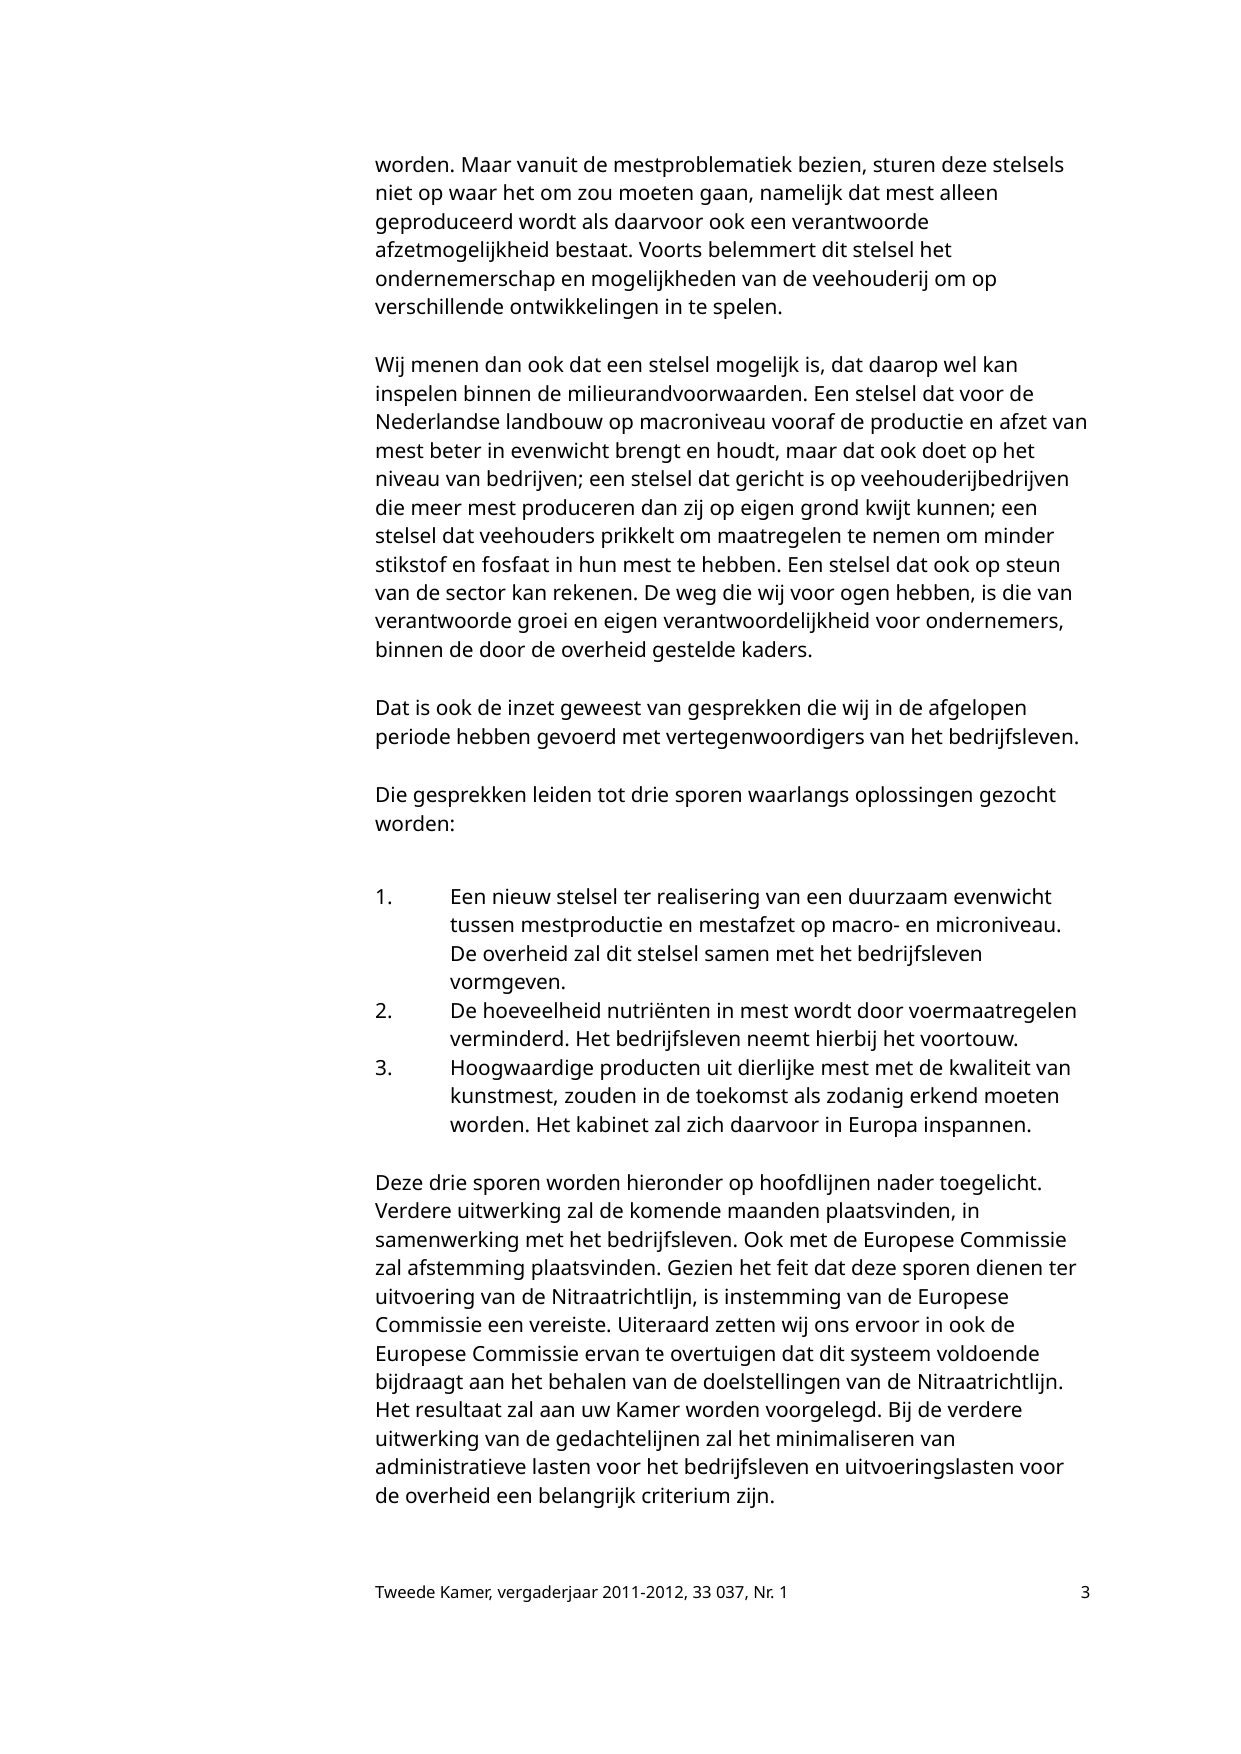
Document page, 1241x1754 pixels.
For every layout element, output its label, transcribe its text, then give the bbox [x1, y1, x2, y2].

text Wij menen dan ook dat een stelsel mogelijk is, dat daarop wel kan inspelen binnen de milieurandvoorwaarden. Een stelsel dat voor de Nederlandse landbouw op macroniveau vooraf de productie en afzet van mest beter in evenwicht brengt en houdt, maar dat ook doet op het niveau van bedrijven; een stelsel dat gericht is op veehouderijbedrijven die meer mest produceren dan zij op eigen grond kwijt kunnen; een stelsel dat veehouders prikkelt om maatregelen te nemen om minder stikstof en fosfaat in hun mest te hebben. Een stelsel dat ook op steun van de sector kan rekenen. De weg die wij voor ogen hebben, is die van verantwoorde groei en eigen verantwoordelijkheid voor ondernemers, binnen de door de overheid gestelde kaders. [375, 351, 1090, 663]
text Dat is ook de inzet geweest van gesprekken die wij in de afgelopen periode hebben gevoerd met vertegenwoordigers van het bedrijfsleven. [375, 693, 1090, 750]
text worden. Maar vanuit de mestproblematiek bezien, sturen deze stelsels niet op waar het om zou moeten gaan, namelijk dat mest alleen geproduceerd wordt als daarvoor ook een verantwoorde afzetmogelijkheid bestaat. Voorts belemmert dit stelsel het ondernemerschap en mogelijkheden van de veehouderij om op verschillende ontwikkelingen in te spelen. [375, 150, 1090, 321]
text Deze drie sporen worden hieronder op hoofdlijnen nader toegelicht. [375, 1168, 1090, 1197]
text Die gesprekken leiden tot drie sporen waarlangs oplossingen gezocht worden: [375, 780, 1090, 837]
list De hoeveelheid nutriënten in mest wordt door voermaatregelen verminderd. Het bedrijfsleven neemt hierbij het voortouw. [375, 996, 1090, 1053]
text Verdere uitwerking zal de komende maanden plaatsvinden, in samenwerking met het bedrijfsleven. Ook met de Europese Commissie zal afstemming plaatsvinden. Gezien het feit dat deze sporen dienen ter uitvoering van de Nitraatrichtlijn, is instemming van de Europese Commissie een vereiste. Uiteraard zetten wij ons ervoor in ook de Europese Commissie ervan te overtuigen dat dit systeem voldoende bijdraagt aan het behalen van de doelstellingen van de Nitraatrichtlijn. Het resultaat zal aan uw Kamer worden voorgelegd. Bij de verdere uitwerking van de gedachtelijnen zal het minimaliseren van administratieve lasten voor het bedrijfsleven en uitvoeringslasten voor de overheid een belangrijk criterium zijn. [375, 1197, 1090, 1509]
list Hoogwaardige producten uit dierlijke mest met de kwaliteit van kunstmest, zouden in de toekomst als zodanig erkend moeten worden. Het kabinet zal zich daarvoor in Europa inspannen. [375, 1053, 1090, 1138]
list Een nieuw stelsel ter realisering van een duurzaam evenwicht tussen mestproductie en mestafzet op macro- en microniveau. De overheid zal dit stelsel samen met het bedrijfsleven vormgeven. [375, 882, 1090, 996]
